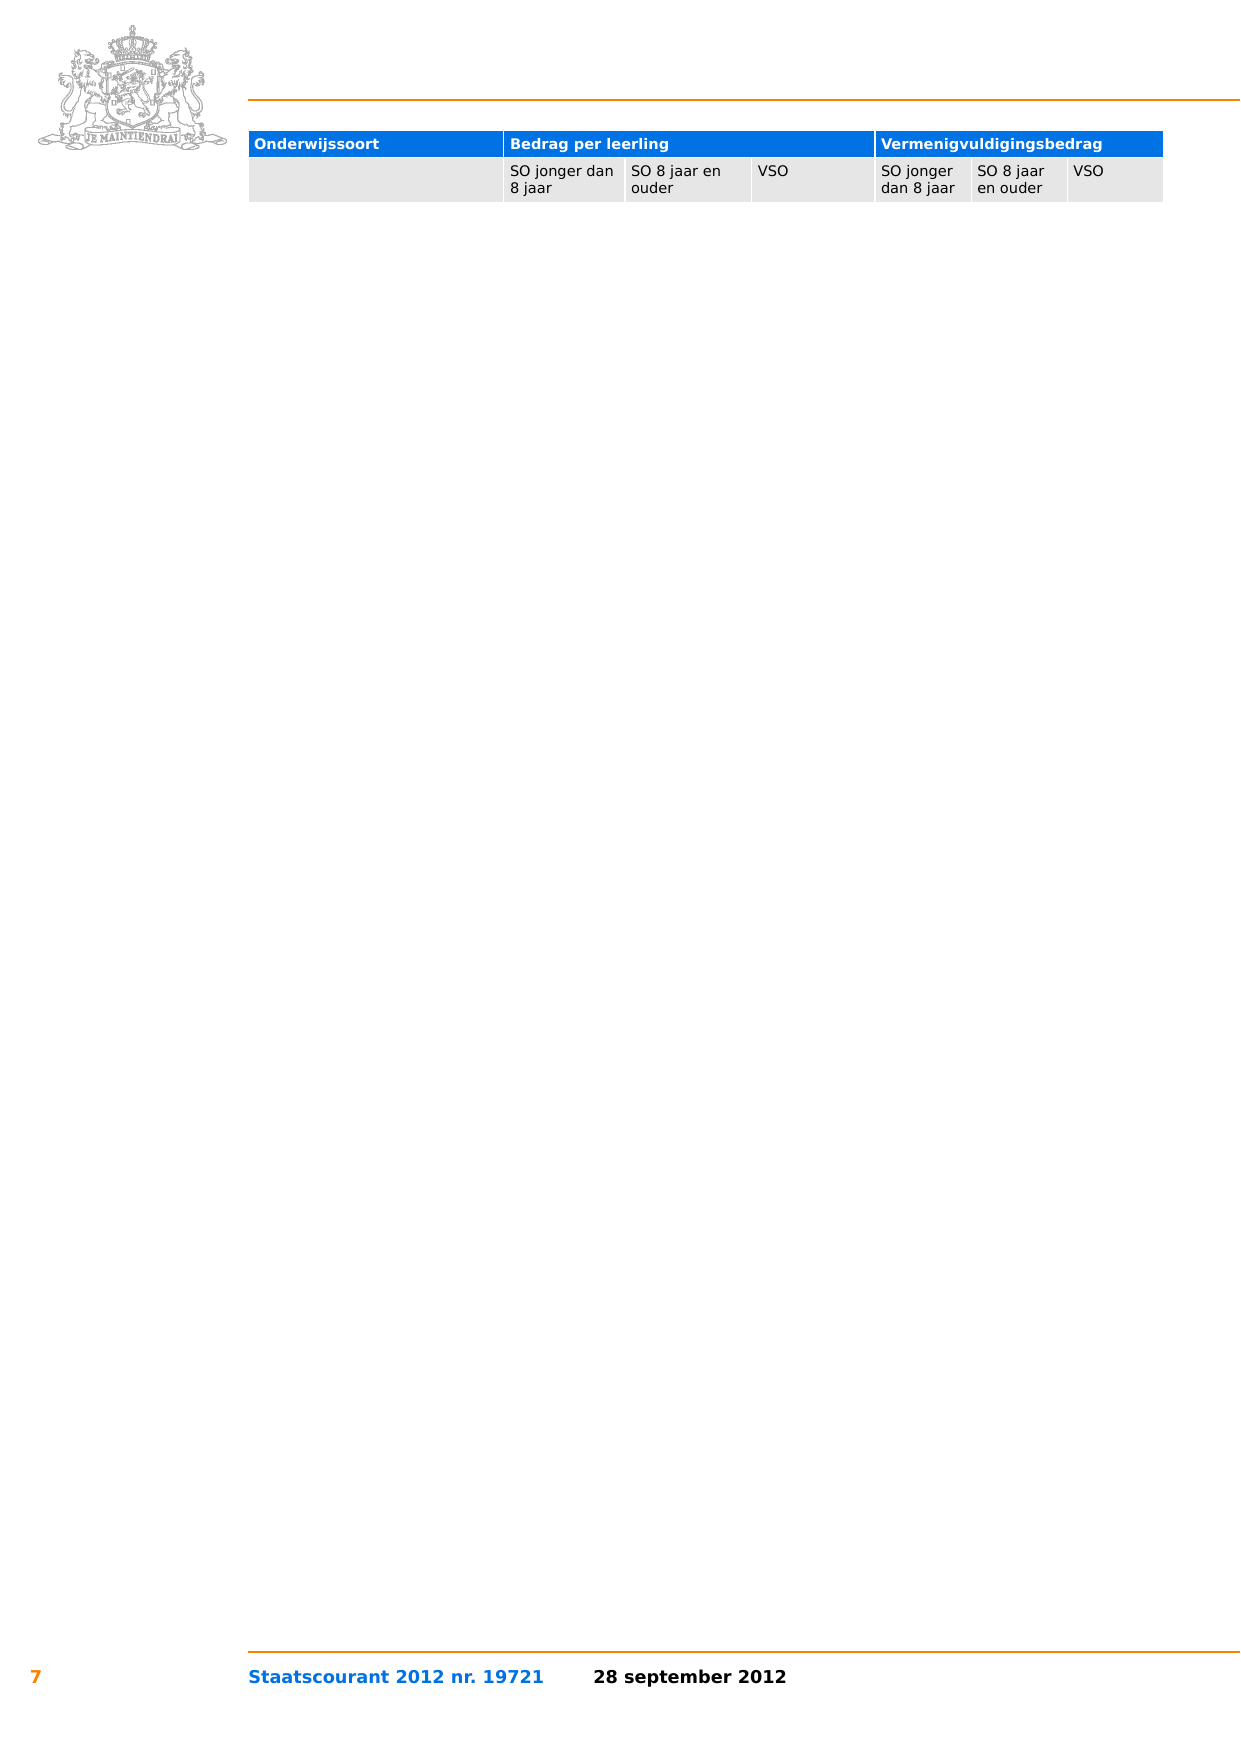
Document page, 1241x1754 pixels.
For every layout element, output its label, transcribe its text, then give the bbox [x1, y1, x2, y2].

table_cell VSO [752, 158, 874, 202]
picture [38, 25, 227, 150]
table_header Vermenigvuldigingsbedrag [876, 131, 1163, 157]
table_header Bedrag per leerling [504, 131, 874, 157]
table_cell SO jonger dan 8 jaar [504, 158, 624, 202]
table_cell SO 8 jaar en ouder [626, 158, 751, 202]
table_header Onderwijssoort [249, 131, 503, 157]
table_cell [249, 158, 503, 202]
table_cell VSO [1068, 158, 1163, 202]
table_cell SO jonger dan 8 jaar [876, 158, 971, 202]
table_cell SO 8 jaar en ouder [972, 158, 1067, 202]
